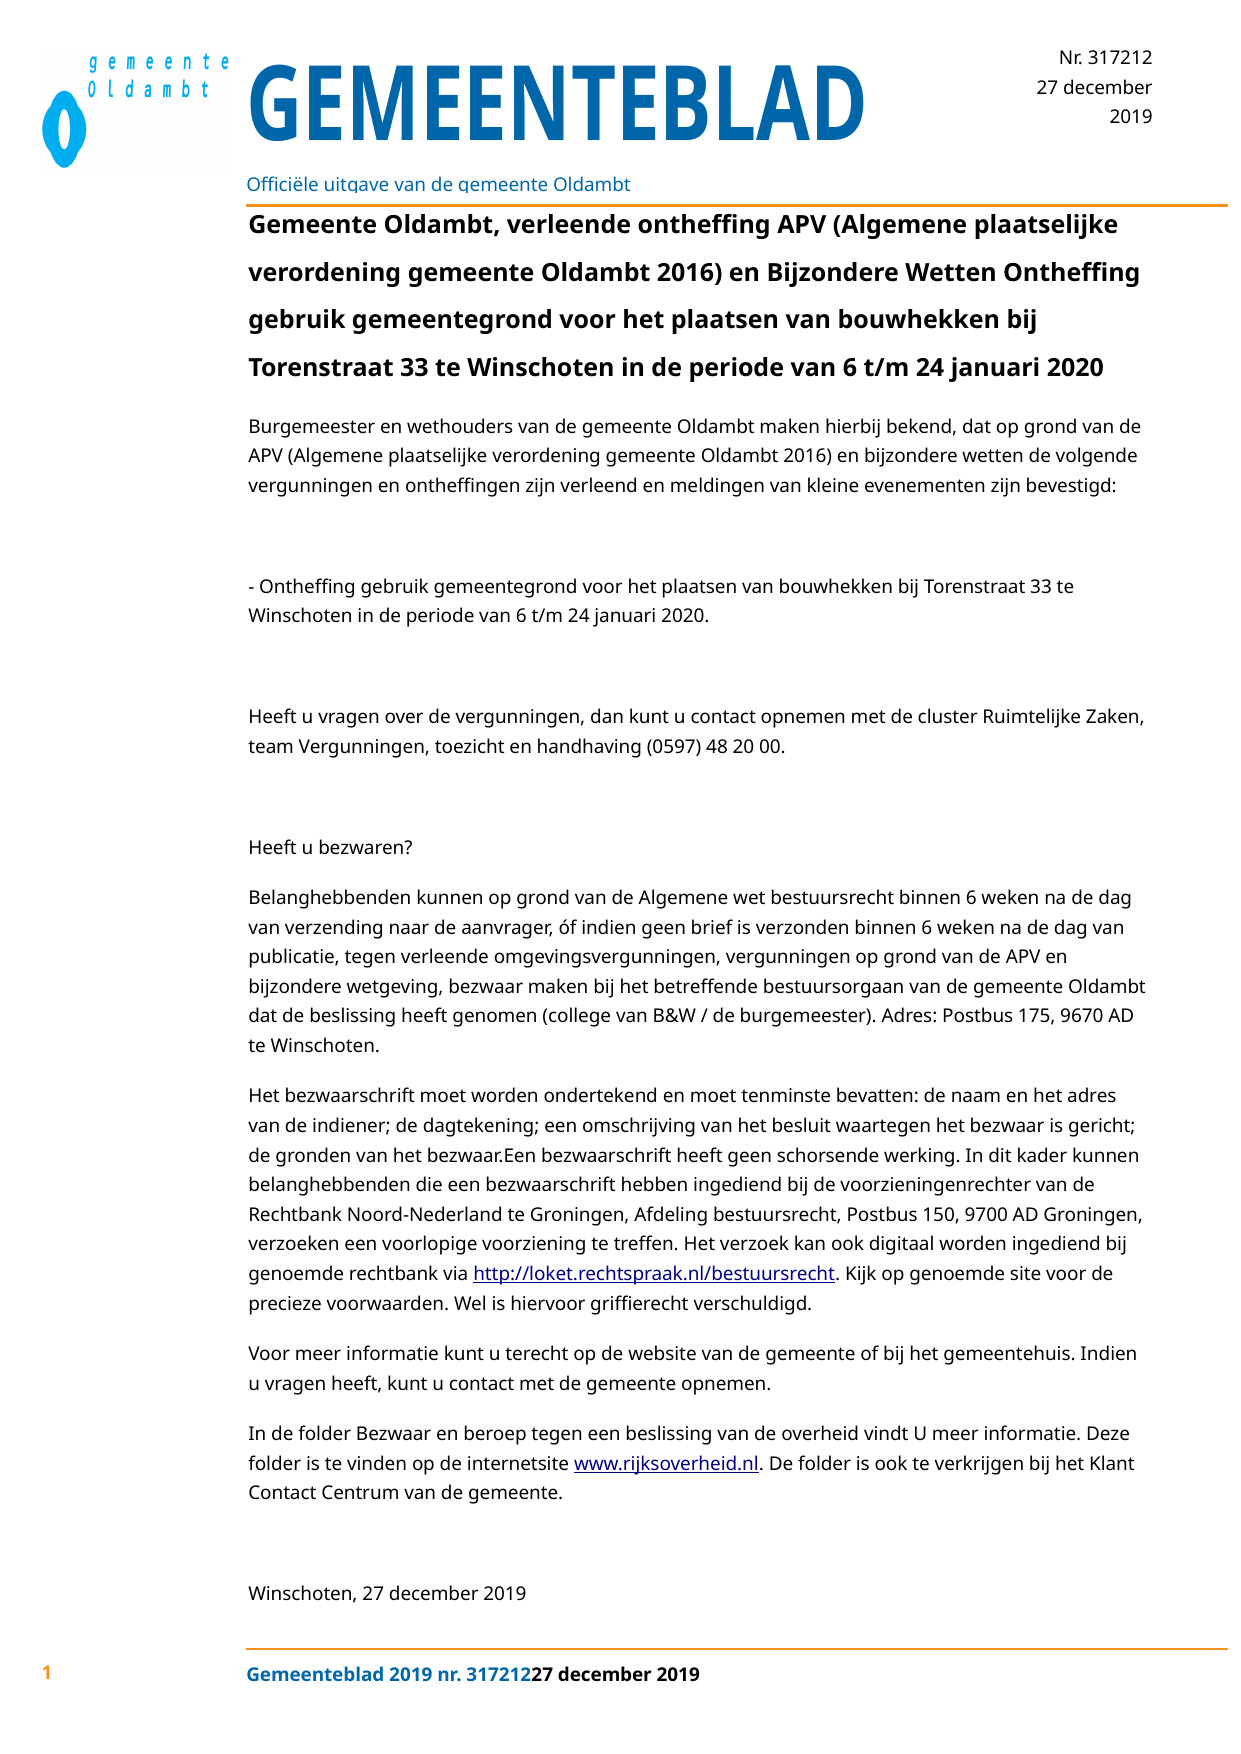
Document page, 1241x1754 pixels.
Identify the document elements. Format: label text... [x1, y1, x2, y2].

picture [41, 47, 231, 172]
text In de folder Bezwaar en beroep tegen een beslissing van de overheid vindt U meer informatie. Deze folder is te vinden op de internetsite www.rijksoverheid.nl. De folder is ook te verkrijgen bij het Klant Contact Centrum van de gemeente. [248, 1420, 1152, 1505]
text - Ontheffing gebruik gemeentegrond voor het plaatsen van bouwhekken bij Torenstraat 33 te Winschoten in de periode van 6 t/m 24 januari 2020. [248, 573, 1152, 628]
text Heeft u vragen over de vergunningen, dan kunt u contact opnemen met de cluster Ruimtelijke Zaken, team Vergunningen, toezicht en handhaving (0597) 48 20 00. [248, 703, 1152, 759]
text Belanghebbenden kunnen op grond van de Algemene wet bestuursrecht binnen 6 weken na de dag van verzending naar de aanvrager, óf indien geen brief is verzonden binnen 6 weken na de dag van publicatie, tegen verleende omgevingsvergunningen, vergunningen op grond van de APV en bijzondere wetgeving, bezwaar maken bij het betreffende bestuursorgaan van de gemeente Oldambt dat de beslissing heeft genomen (college van B&W / de burgemeester). Adres: Postbus 175, 9670 AD te Winschoten. [248, 884, 1152, 1058]
text Het bezwaarschrift moet worden ondertekend en moet tenminste bevatten: de naam en het adres van de indiener; de dagtekening; een omschrijving van het besluit waartegen het bezwaar is gericht; de gronden van het bezwaar.Een bezwaarschrift heeft geen schorsende werking. In dit kader kunnen belanghebbenden die een bezwaarschrift hebben ingediend bij de voorzieningenrechter van de Rechtbank Noord-Nederland te Groningen, Afdeling bestuursrecht, Postbus 150, 9700 AD Groningen, verzoeken een voorlopige voorziening te treffen. Het verzoek kan ook digitaal worden ingediend bij genoemde rechtbank via http://loket.rechtspraak.nl/bestuursrecht. Kijk op genoemde site voor de precieze voorwaarden. Wel is hiervoor griffierecht verschuldigd. [248, 1083, 1152, 1316]
text Burgemeester en wethouders van de gemeente Oldambt maken hierbij bekend, dat op grond van de APV (Algemene plaatselijke verordening gemeente Oldambt 2016) en bijzondere wetten de volgende vergunningen en ontheffingen zijn verleend en meldingen van kleine evenementen zijn bevestigd: [248, 413, 1152, 498]
text Gemeente Oldambt, verleende ontheffing APV (Algemene plaatselijke verordening gemeente Oldambt 2016) en Bijzondere Wetten Ontheffing gebruik gemeentegrond voor het plaatsen van bouwhekken bij Torenstraat 33 te Winschoten in de periode van 6 t/m 24 januari 2020 [248, 207, 1152, 384]
text Winschoten, 27 december 2019 [248, 1580, 1152, 1606]
text Heeft u bezwaren? [248, 834, 1152, 860]
text Voor meer informatie kunt u terecht op de website van de gemeente of bij het gemeentehuis. Indien u vragen heeft, kunt u contact met de gemeente opnemen. [248, 1340, 1152, 1396]
